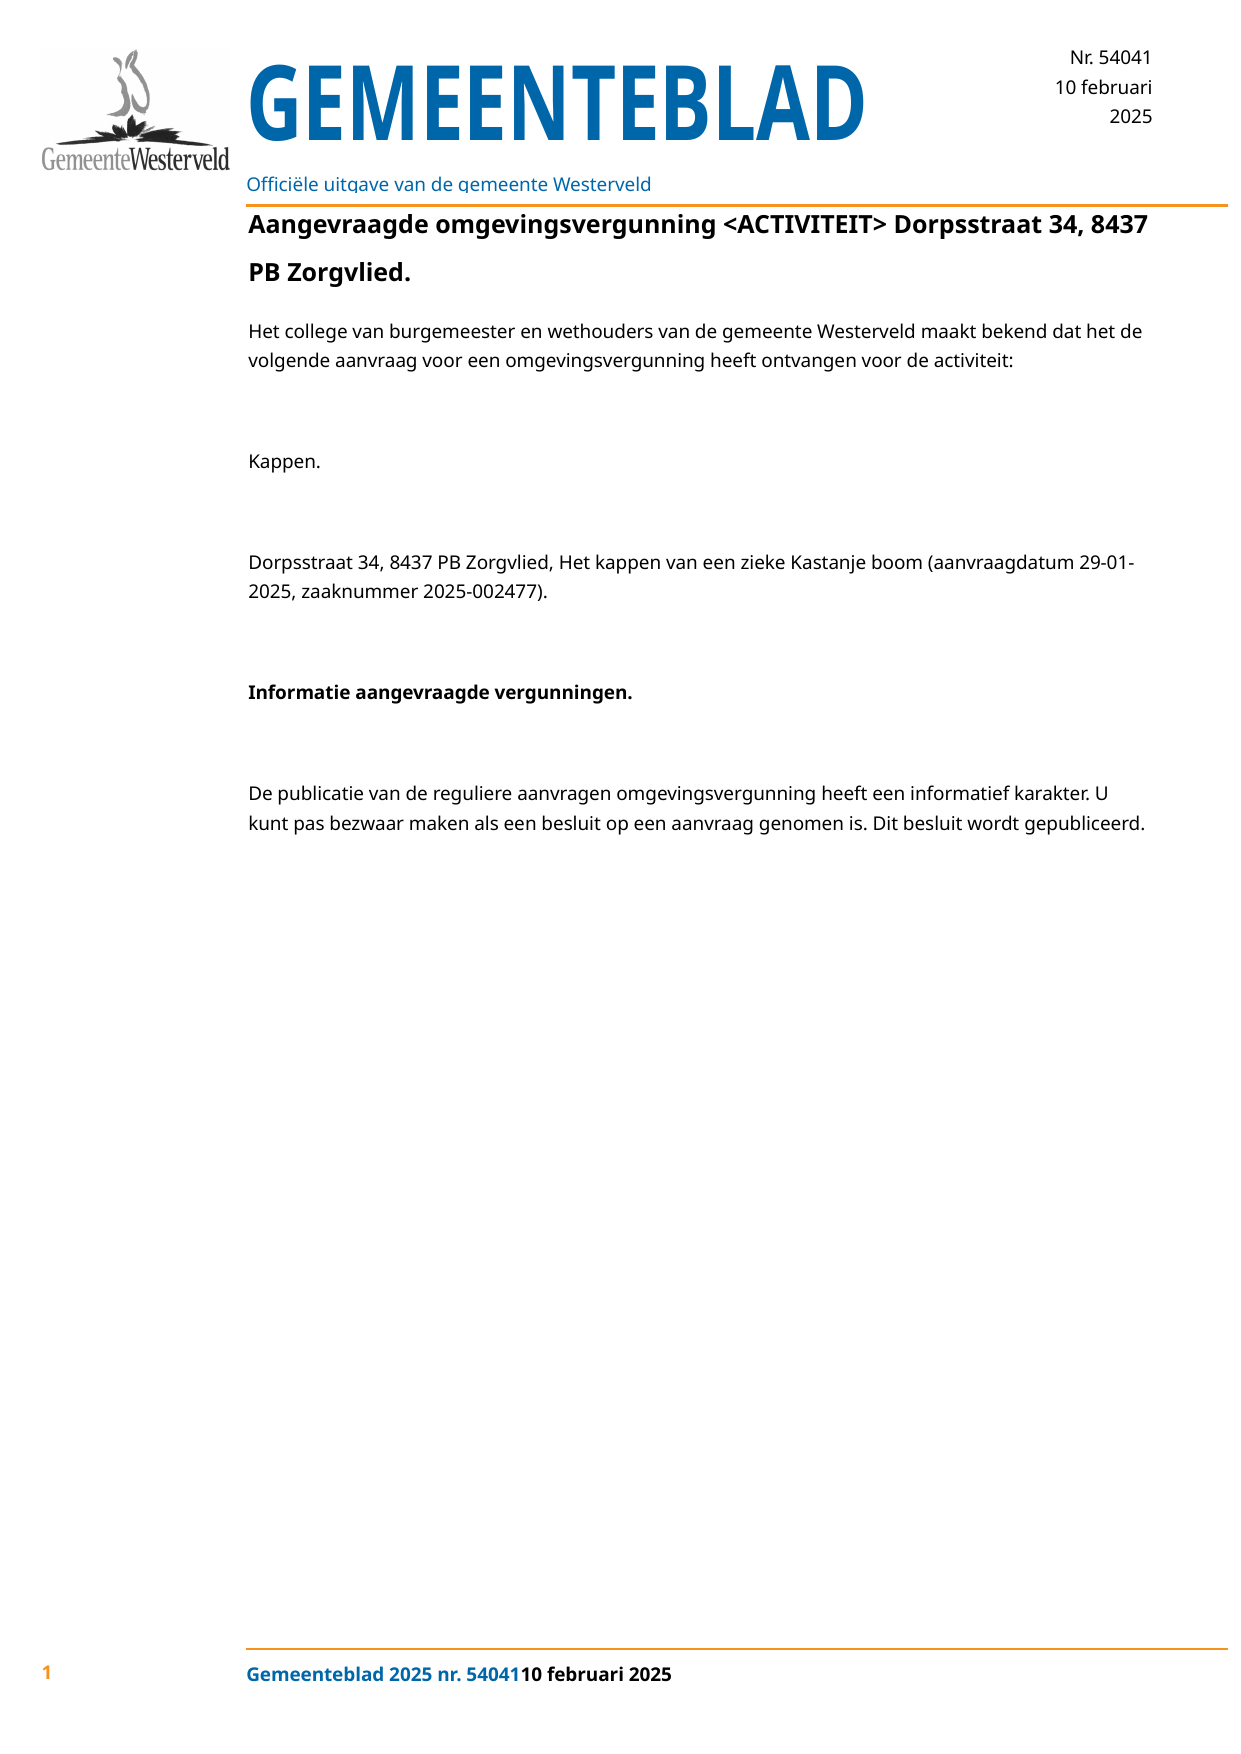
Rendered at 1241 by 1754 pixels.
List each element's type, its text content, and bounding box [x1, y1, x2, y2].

text Het college van burgemeester en wethouders van de gemeente Westerveld maakt bekend dat het de volgende aanvraag voor een omgevingsvergunning heeft ontvangen voor de activiteit: [248, 318, 1152, 373]
text Kappen. [248, 448, 1152, 474]
text De publicatie van de reguliere aanvragen omgevingsvergunning heeft een informatief karakter. U kunt pas bezwaar maken als een besluit op een aanvraag genomen is. Dit besluit wordt gepubliceerd. [248, 780, 1152, 836]
picture [41, 47, 231, 172]
text Aangevraagde omgevingsvergunning <ACTIVITEIT> Dorpsstraat 34, 8437 PB Zorgvlied. [248, 207, 1152, 288]
text Dorpsstraat 34, 8437 PB Zorgvlied, Het kappen van een zieke Kastanje boom (aanvraagdatum 29-01-2025, zaaknummer 2025-002477). [248, 549, 1152, 604]
text Informatie aangevraagde vergunningen. [248, 679, 1152, 705]
